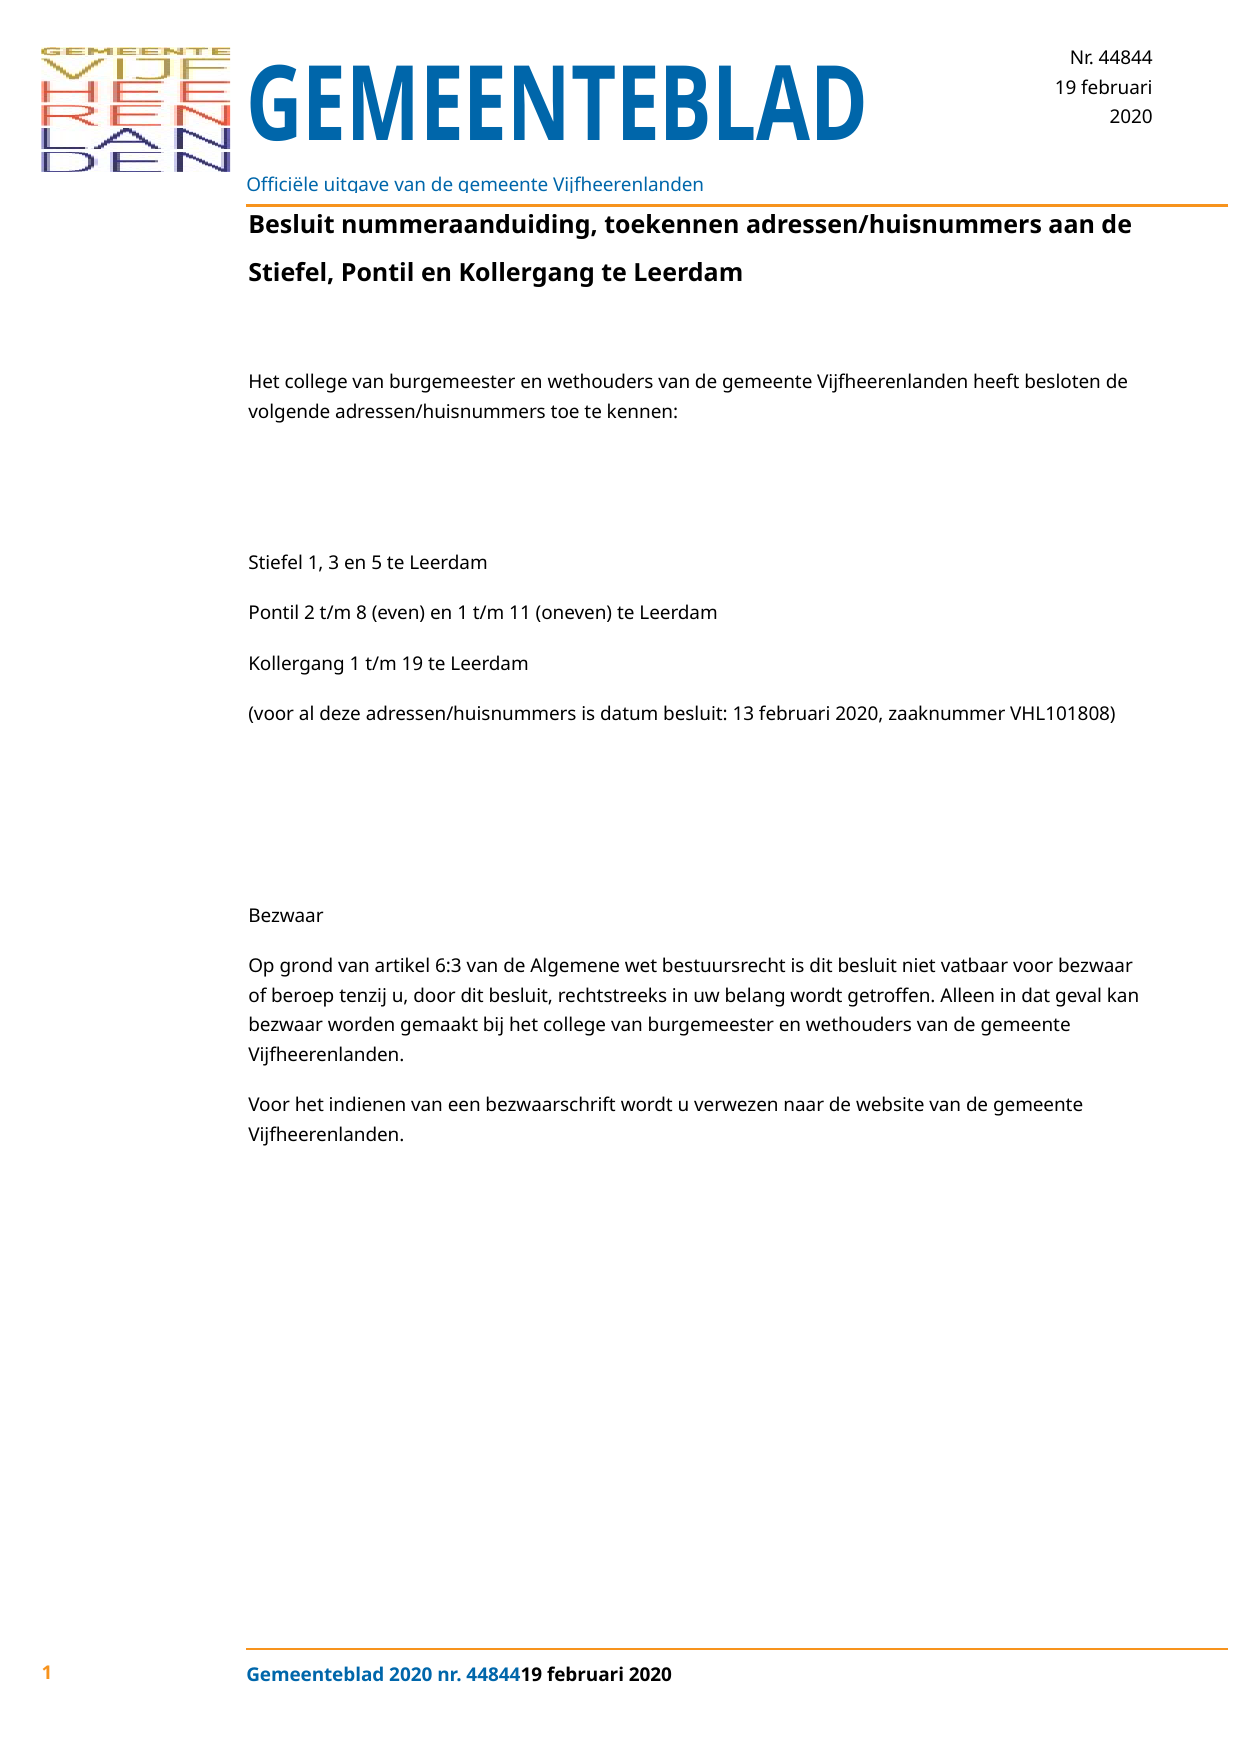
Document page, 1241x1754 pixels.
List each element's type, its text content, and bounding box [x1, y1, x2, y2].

text Besluit nummeraanduiding, toekennen adressen/huisnummers aan de Stiefel, Pontil en Kollergang te Leerdam [248, 207, 1152, 288]
text Bezwaar [248, 902, 1152, 928]
text Pontil 2 t/m 8 (even) en 1 t/m 11 (oneven) te Leerdam [248, 599, 1152, 625]
text Stiefel 1, 3 en 5 te Leerdam [248, 549, 1152, 575]
picture [41, 47, 231, 172]
text Op grond van artikel 6:3 van de Algemene wet bestuursrecht is dit besluit niet vatbaar voor bezwaar of beroep tenzij u, door dit besluit, rechtstreeks in uw belang wordt getroffen. Alleen in dat geval kan bezwaar worden gemaakt bij het college van burgemeester en wethouders van de gemeente Vijfheerenlanden. [248, 952, 1152, 1067]
text Kollergang 1 t/m 19 te Leerdam [248, 650, 1152, 676]
text Het college van burgemeester en wethouders van de gemeente Vijfheerenlanden heeft besloten de volgende adressen/huisnummers toe te kennen: [248, 368, 1152, 424]
text (voor al deze adressen/huisnummers is datum besluit: 13 februari 2020, zaaknummer VHL101808) [248, 700, 1152, 726]
text Voor het indienen van een bezwaarschrift wordt u verwezen naar de website van de gemeente Vijfheerenlanden. [248, 1092, 1152, 1147]
